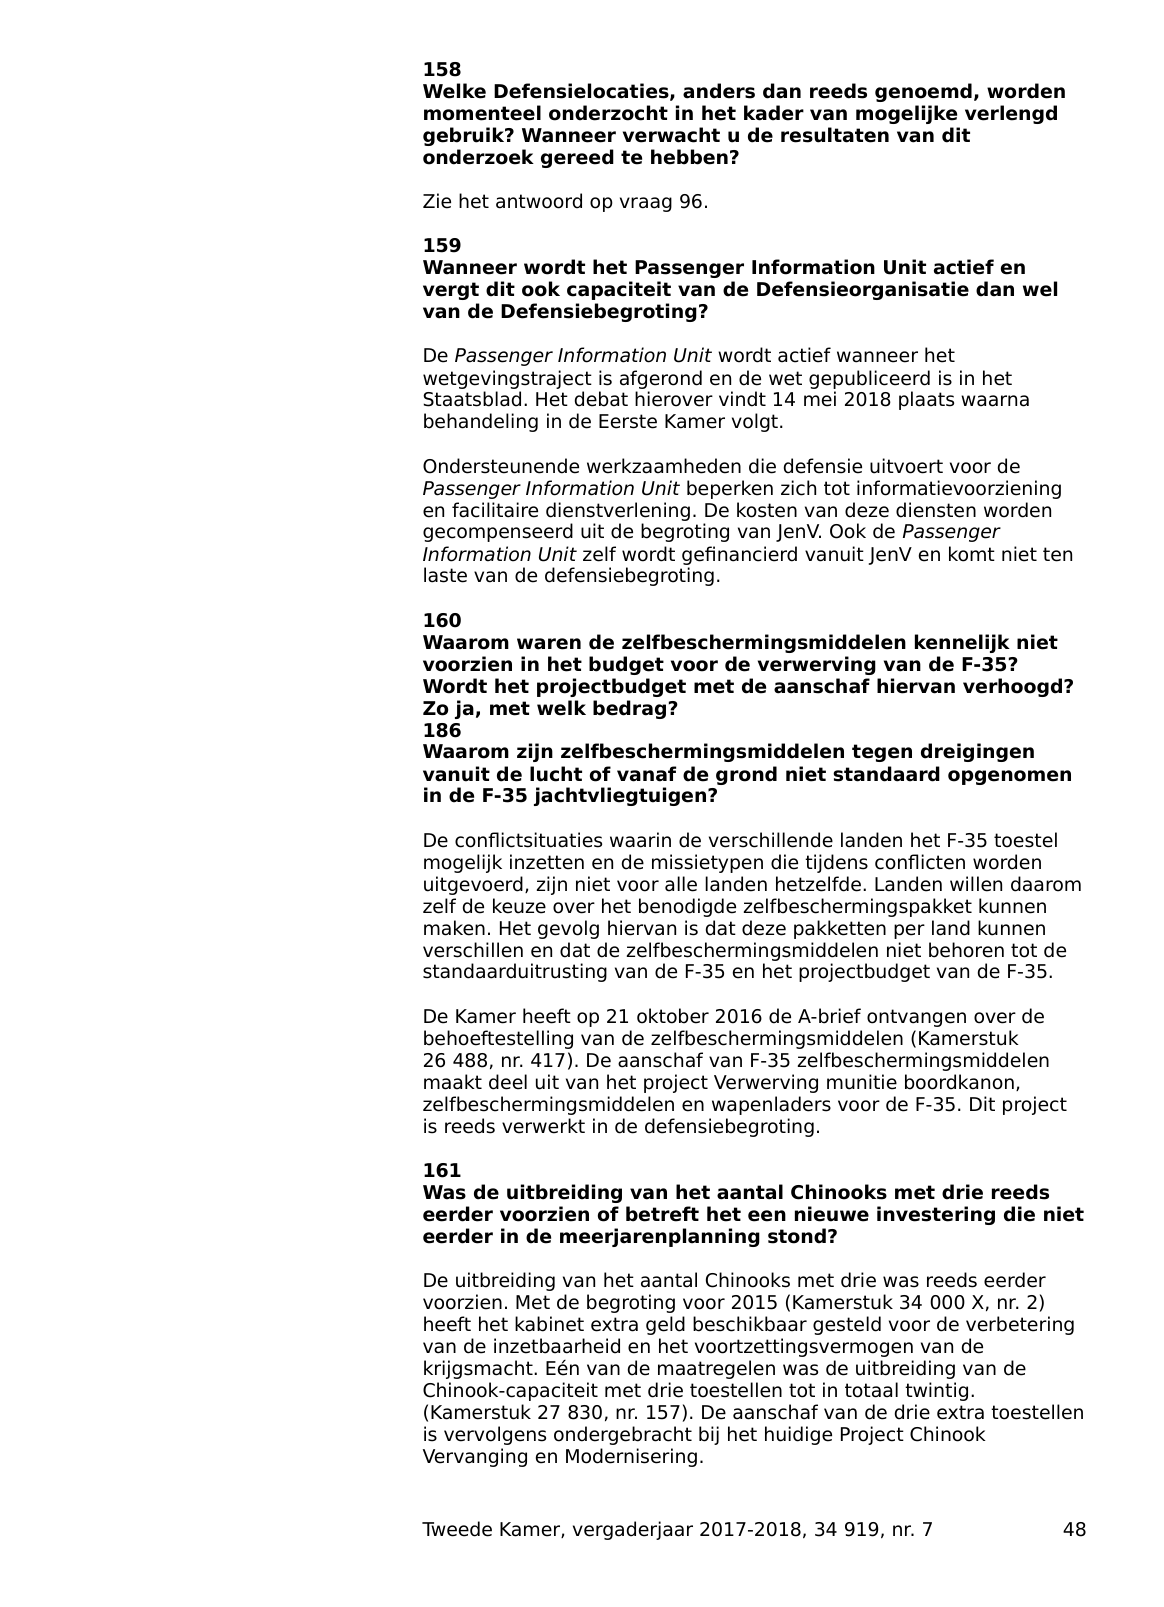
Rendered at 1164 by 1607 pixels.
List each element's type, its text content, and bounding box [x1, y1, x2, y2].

text Waarom zijn zelfbeschermingsmiddelen tegen dreigingen vanuit de lucht of vanaf de grond niet standaard opgenomen in de F-35 jachtvliegtuigen? [422, 741, 1087, 807]
text De conflictsituaties waarin de verschillende landen het F-35 toestel mogelijk inzetten en de missietypen die tijdens conflicten worden uitgevoerd, zijn niet voor alle landen hetzelfde. Landen willen daarom zelf de keuze over het benodigde zelfbeschermingspakket kunnen maken. Het gevolg hiervan is dat deze pakketten per land kunnen verschillen en dat de zelfbeschermingsmiddelen niet behoren tot de standaarduitrusting van de F-35 en het projectbudget van de F-35. [422, 829, 1087, 983]
text De Passenger Information Unit wordt actief wanneer het wetgevingstraject is afgerond en de wet gepubliceerd is in het Staatsblad. Het debat hierover vindt 14 mei 2018 plaats waarna behandeling in de Eerste Kamer volgt. [422, 345, 1087, 433]
text De uitbreiding van het aantal Chinooks met drie was reeds eerder voorzien. Met de begroting voor 2015 (Kamerstuk 34 000 X, nr. 2) heeft het kabinet extra geld beschikbaar gesteld voor de verbetering van de inzetbaarheid en het voortzettingsvermogen van de krijgsmacht. Eén van de maatregelen was de uitbreiding van de Chinook-capaciteit met drie toestellen tot in totaal twintig. (Kamerstuk 27 830, nr. 157). De aanschaf van de drie extra toestellen is vervolgens ondergebracht bij het huidige Project Chinook Vervanging en Modernisering. [422, 1270, 1087, 1468]
text Was de uitbreiding van het aantal Chinooks met drie reeds eerder voorzien of betreft het een nieuwe investering die niet eerder in de meerjarenplanning stond? [422, 1182, 1087, 1248]
text 159 [422, 235, 1087, 257]
text Welke Defensielocaties, anders dan reeds genoemd, worden momenteel onderzocht in het kader van mogelijke verlengd gebruik? Wanneer verwacht u de resultaten van dit onderzoek gereed te hebben? [422, 81, 1087, 169]
text Zie het antwoord op vraag 96. [422, 191, 1087, 213]
text Ondersteunende werkzaamheden die defensie uitvoert voor de Passenger Information Unit beperken zich tot informatievoorziening en facilitaire dienstverlening. De kosten van deze diensten worden gecompenseerd uit de begroting van JenV. Ook de Passenger Information Unit zelf wordt gefinancierd vanuit JenV en komt niet ten laste van de defensiebegroting. [422, 456, 1087, 587]
text 161 [422, 1160, 1087, 1182]
text Waarom waren de zelfbeschermingsmiddelen kennelijk niet voorzien in het budget voor de verwerving van de F-35? Wordt het projectbudget met de aanschaf hiervan verhoogd? Zo ja, met welk bedrag? [422, 632, 1087, 719]
text 186 [422, 719, 1087, 741]
text De Kamer heeft op 21 oktober 2016 de A-brief ontvangen over de behoeftestelling van de zelfbeschermingsmiddelen (Kamerstuk 26 488, nr. 417). De aanschaf van F-35 zelfbeschermingsmiddelen maakt deel uit van het project Verwerving munitie boordkanon, zelfbeschermingsmiddelen en wapenladers voor de F-35. Dit project is reeds verwerkt in de defensiebegroting. [422, 1006, 1087, 1137]
text 160 [422, 609, 1087, 632]
text Wanneer wordt het Passenger Information Unit actief en vergt dit ook capaciteit van de Defensieorganisatie dan wel van de Defensiebegroting? [422, 257, 1087, 323]
text 158 [422, 59, 1087, 81]
